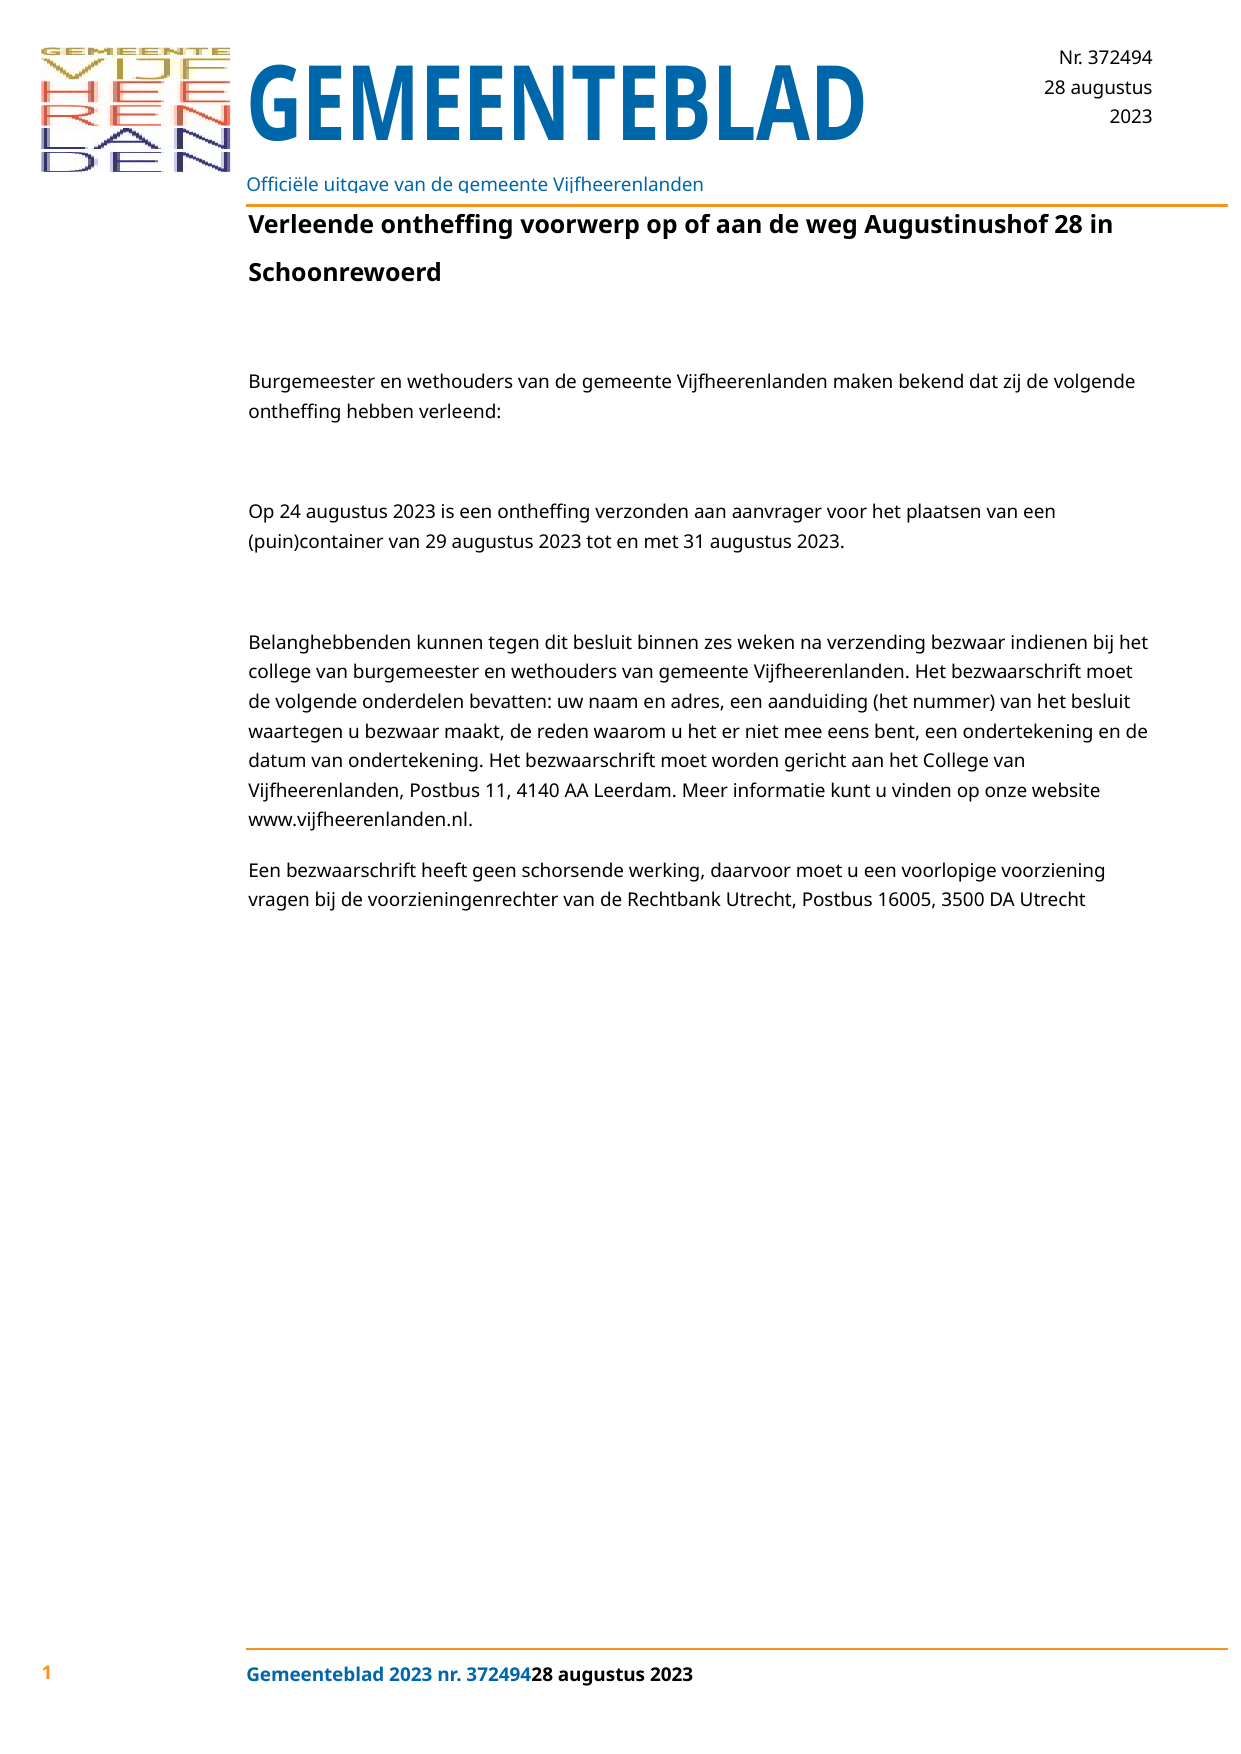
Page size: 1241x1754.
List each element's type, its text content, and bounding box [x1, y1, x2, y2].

text Belanghebbenden kunnen tegen dit besluit binnen zes weken na verzending bezwaar indienen bij het college van burgemeester en wethouders van gemeente Vijfheerenlanden. Het bezwaarschrift moet de volgende onderdelen bevatten: uw naam en adres, een aanduiding (het nummer) van het besluit waartegen u bezwaar maakt, de reden waarom u het er niet mee eens bent, een ondertekening en de datum van ondertekening. Het bezwaarschrift moet worden gericht aan het College van Vijfheerenlanden, Postbus 11, 4140 AA Leerdam. Meer informatie kunt u vinden op onze website www.vijfheerenlanden.nl. [248, 629, 1152, 832]
text Op 24 augustus 2023 is een ontheffing verzonden aan aanvrager voor het plaatsen van een (puin)container van 29 augustus 2023 tot en met 31 augustus 2023. [248, 499, 1152, 554]
text Burgemeester en wethouders van de gemeente Vijfheerenlanden maken bekend dat zij de volgende ontheffing hebben verleend: [248, 368, 1152, 424]
text Een bezwaarschrift heeft geen schorsende werking, daarvoor moet u een voorlopige voorziening vragen bij de voorzieningenrechter van de Rechtbank Utrecht, Postbus 16005, 3500 DA Utrecht [248, 857, 1152, 912]
text Verleende ontheffing voorwerp op of aan de weg Augustinushof 28 in Schoonrewoerd [248, 207, 1152, 288]
picture [41, 47, 231, 172]
